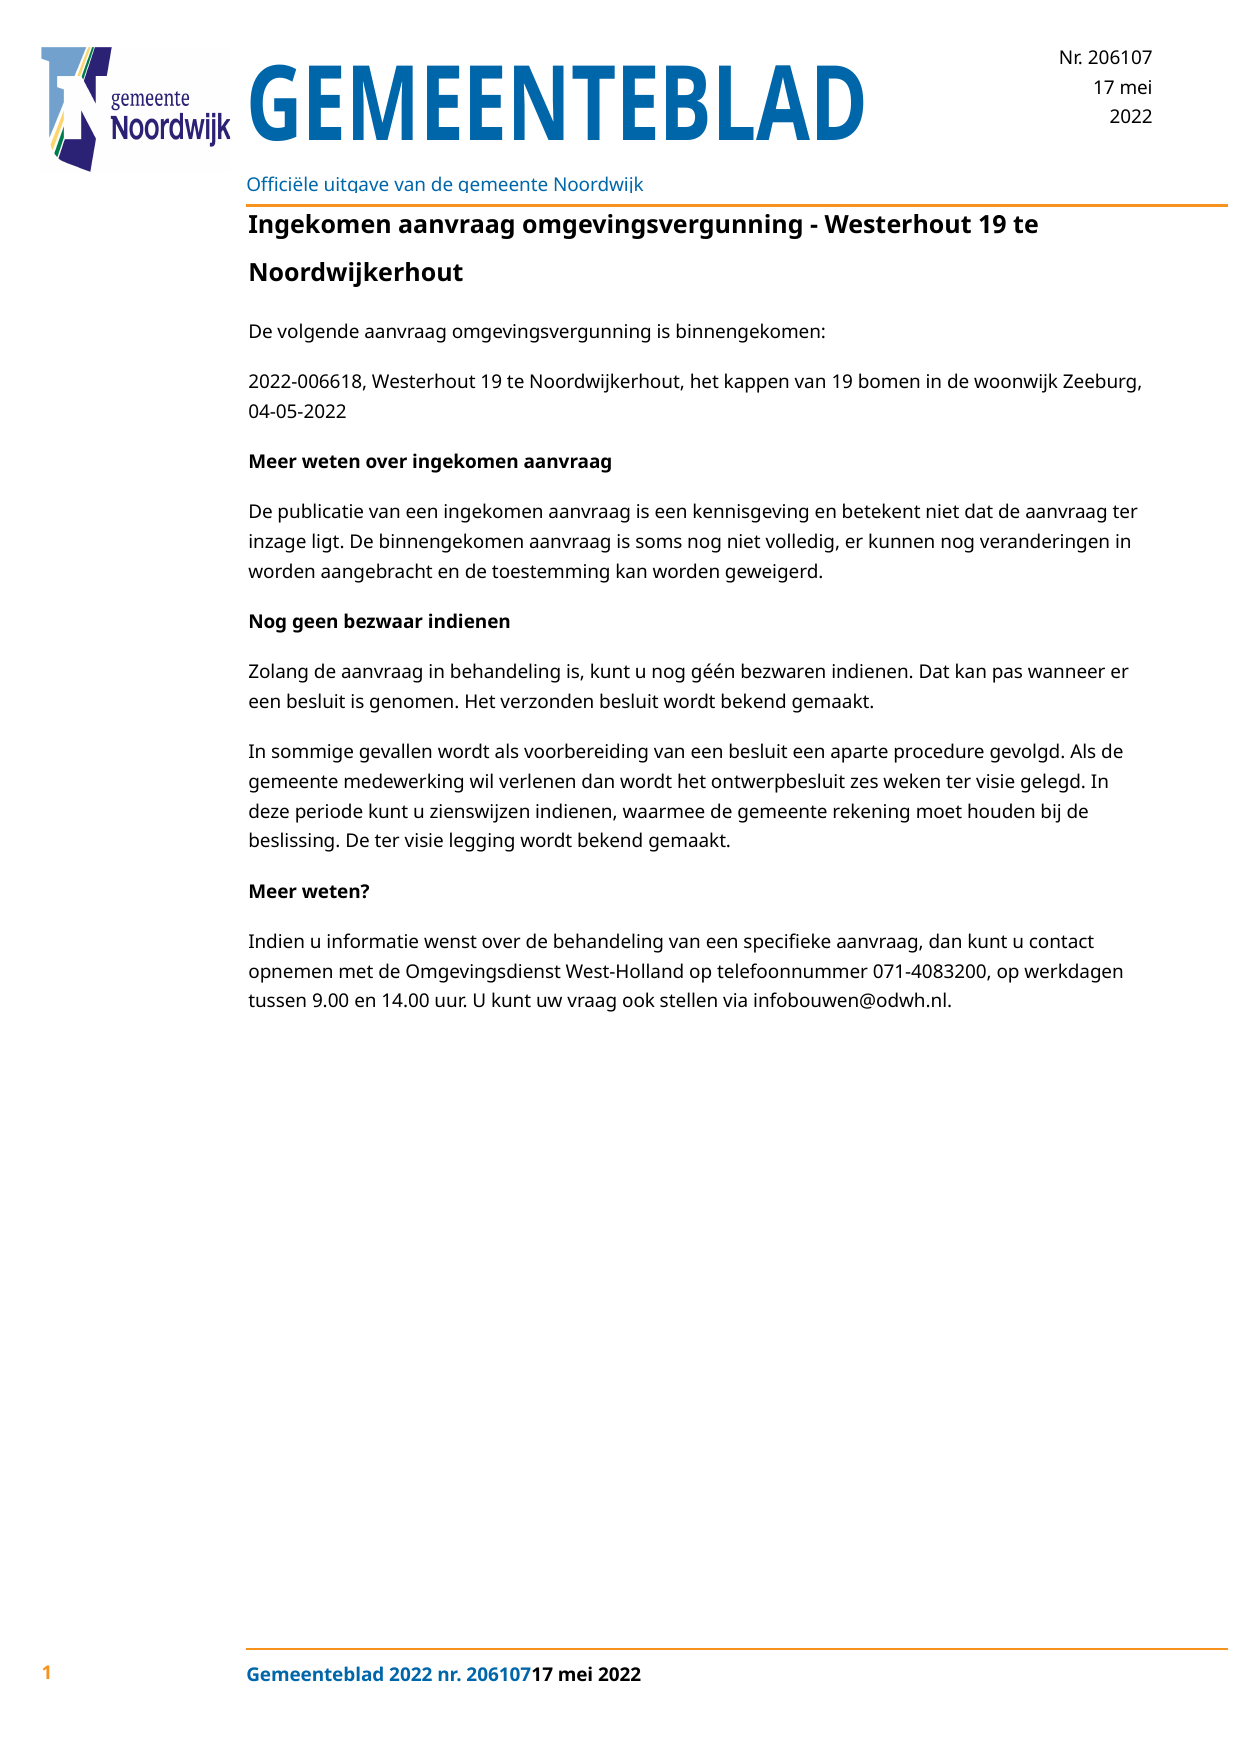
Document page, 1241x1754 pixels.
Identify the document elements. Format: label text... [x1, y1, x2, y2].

text De volgende aanvraag omgevingsvergunning is binnengekomen: [248, 318, 1152, 344]
text Zolang de aanvraag in behandeling is, kunt u nog géén bezwaren indienen. Dat kan pas wanneer er een besluit is genomen. Het verzonden besluit wordt bekend gemaakt. [248, 659, 1152, 714]
text De publicatie van een ingekomen aanvraag is een kennisgeving en betekent niet dat de aanvraag ter inzage ligt. De binnengekomen aanvraag is soms nog niet volledig, er kunnen nog veranderingen in worden aangebracht en de toestemming kan worden geweigerd. [248, 499, 1152, 584]
text In sommige gevallen wordt als voorbereiding van een besluit een aparte procedure gevolgd. Als de gemeente medewerking wil verlenen dan wordt het ontwerpbesluit zes weken ter visie gelegd. In deze periode kunt u zienswijzen indienen, waarmee de gemeente rekening moet houden bij de beslissing. De ter visie legging wordt bekend gemaakt. [248, 739, 1152, 853]
text Meer weten over ingekomen aanvraag [248, 448, 1152, 474]
text Ingekomen aanvraag omgevingsvergunning - Westerhout 19 te Noordwijkerhout [248, 207, 1152, 288]
text Nog geen bezwaar indienen [248, 608, 1152, 634]
text Indien u informatie wenst over de behandeling van een specifieke aanvraag, dan kunt u contact opnemen met de Omgevingsdienst West-Holland op telefoonnummer 071-4083200, op werkdagen tussen 9.00 en 14.00 uur. U kunt uw vraag ook stellen via infobouwen@odwh.nl. [248, 928, 1152, 1013]
picture [41, 47, 231, 172]
text 2022-006618, Westerhout 19 te Noordwijkerhout, het kappen van 19 bomen in de woonwijk Zeeburg, 04-05-2022 [248, 368, 1152, 424]
text Meer weten? [248, 878, 1152, 904]
